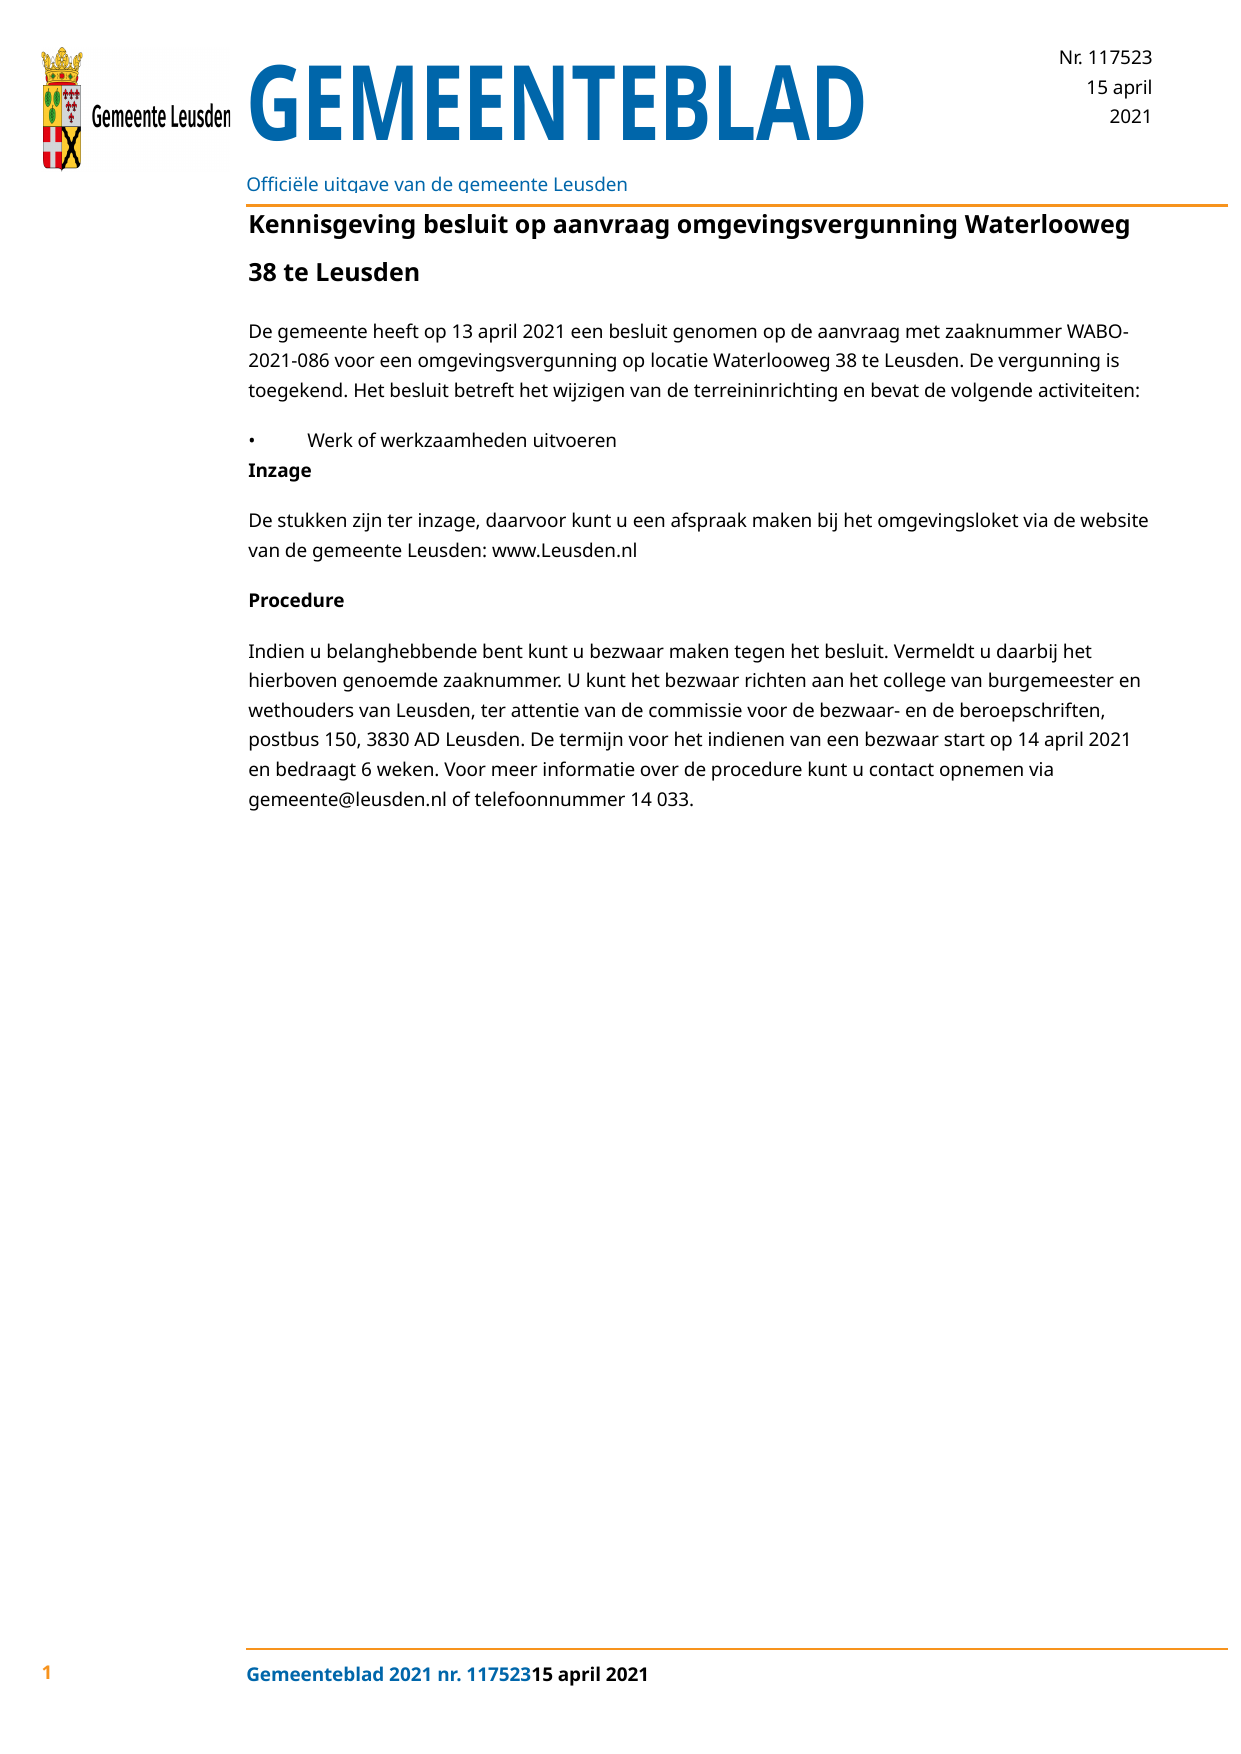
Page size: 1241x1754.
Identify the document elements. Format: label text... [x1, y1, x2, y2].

picture [41, 47, 231, 172]
text De stukken zijn ter inzage, daarvoor kunt u een afspraak maken bij het omgevingsloket via de website van de gemeente Leusden: www.Leusden.nl [248, 507, 1152, 563]
list Werk of werkzaamheden uitvoeren [248, 427, 1152, 453]
text Inzage [248, 457, 1152, 483]
text Indien u belanghebbende bent kunt u bezwaar maken tegen het besluit. Vermeldt u daarbij het hierboven genoemde zaaknummer. U kunt het bezwaar richten aan het college van burgemeester en wethouders van Leusden, ter attentie van de commissie voor de bezwaar- en de beroepschriften, postbus 150, 3830 AD Leusden. De termijn voor het indienen van een bezwaar start op 14 april 2021 en bedraagt 6 weken. Voor meer informatie over de procedure kunt u contact opnemen via gemeente@leusden.nl of telefoonnummer 14 033. [248, 638, 1152, 812]
text De gemeente heeft op 13 april 2021 een besluit genomen op de aanvraag met zaaknummer WABO-2021-086 voor een omgevingsvergunning op locatie Waterlooweg 38 te Leusden. De vergunning is toegekend. Het besluit betreft het wijzigen van de terreininrichting en bevat de volgende activiteiten: [248, 318, 1152, 403]
text Kennisgeving besluit op aanvraag omgevingsvergunning Waterlooweg 38 te Leusden [248, 207, 1152, 288]
text Procedure [248, 587, 1152, 613]
